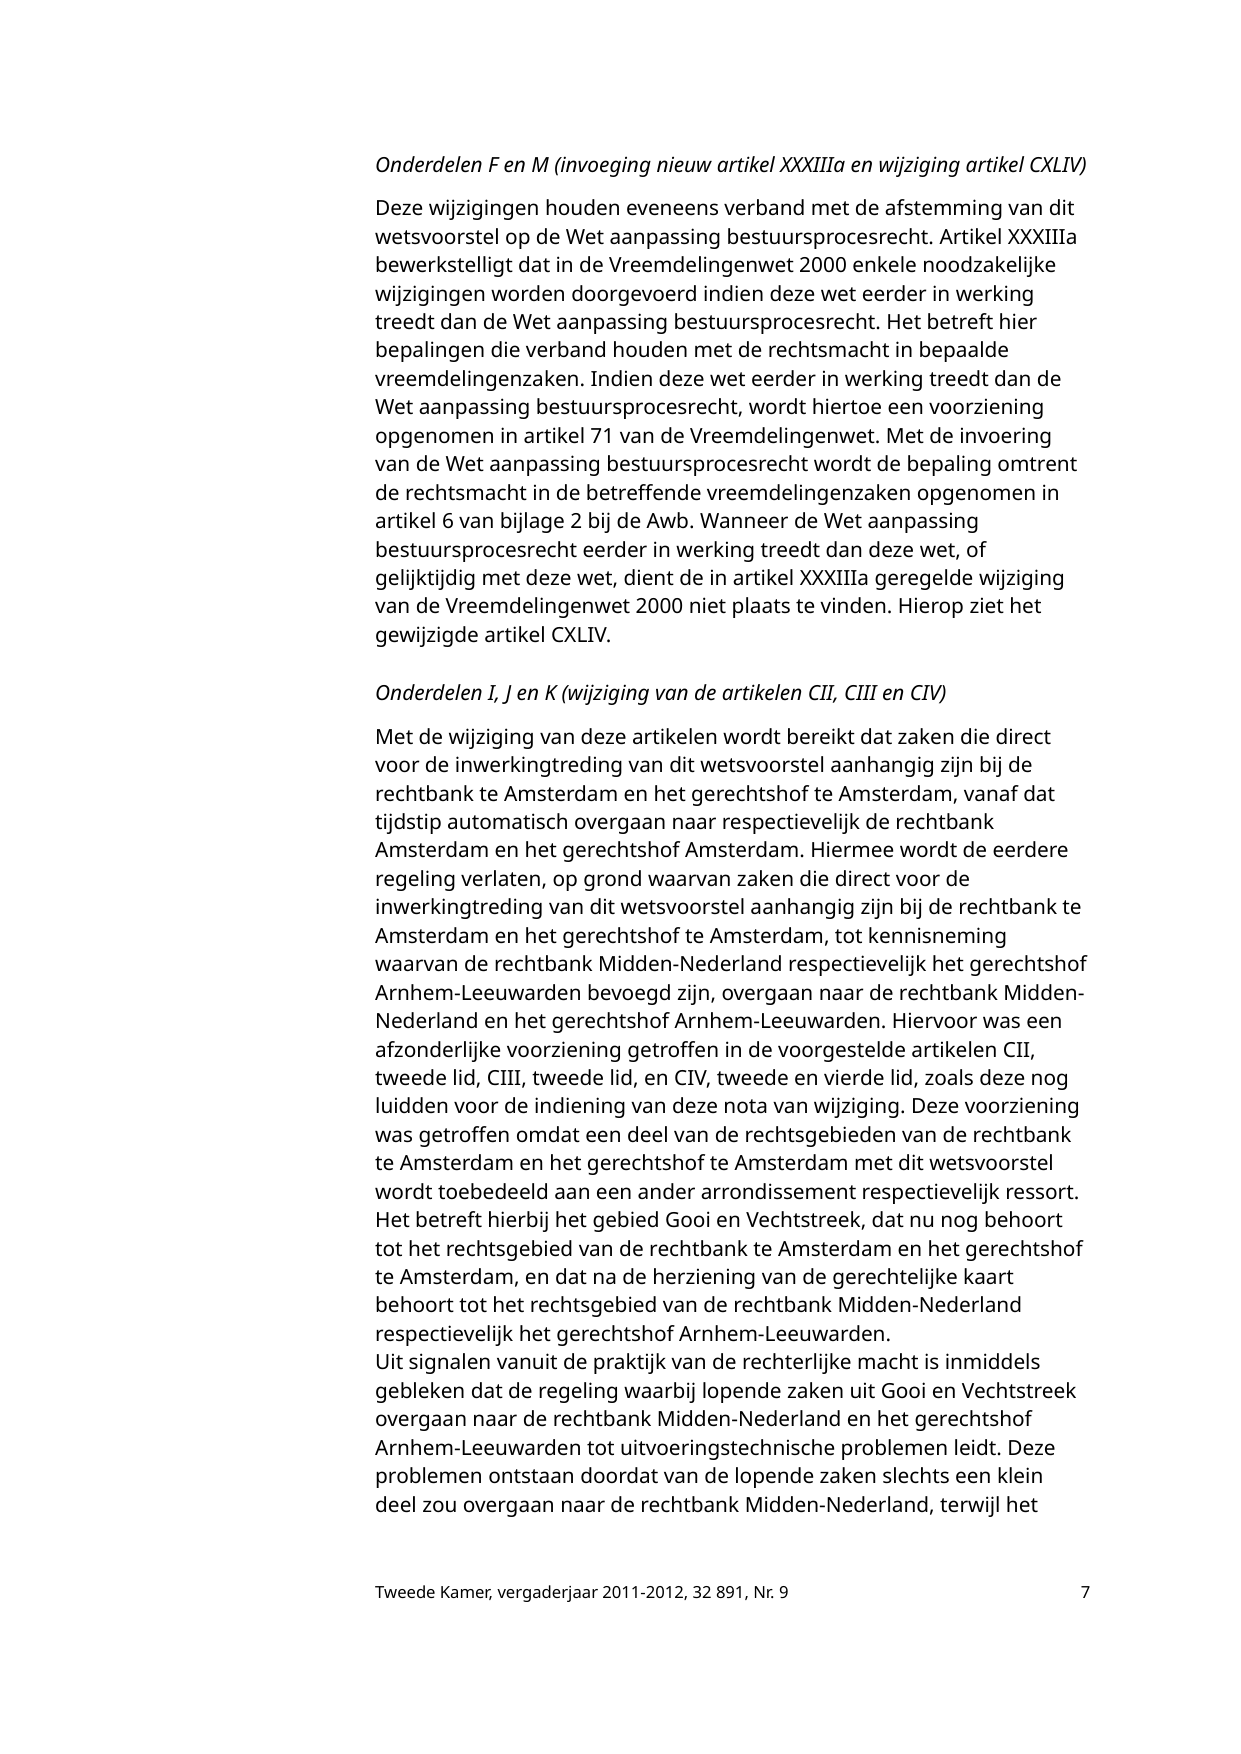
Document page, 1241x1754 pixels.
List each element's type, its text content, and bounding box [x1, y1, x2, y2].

text Onderdelen F en M (invoeging nieuw artikel XXXIIIa en wijziging artikel CXLIV) [375, 150, 1090, 178]
text Met de wijziging van deze artikelen wordt bereikt dat zaken die direct voor de inwerkingtreding van dit wetsvoorstel aanhangig zijn bij de rechtbank te Amsterdam en het gerechtshof te Amsterdam, vanaf dat tijdstip automatisch overgaan naar respectievelijk de rechtbank Amsterdam en het gerechtshof Amsterdam. Hiermee wordt de eerdere regeling verlaten, op grond waarvan zaken die direct voor de inwerkingtreding van dit wetsvoorstel aanhangig zijn bij de rechtbank te Amsterdam en het gerechtshof te Amsterdam, tot kennisneming waarvan de rechtbank Midden-Nederland respectievelijk het gerechtshof Arnhem-Leeuwarden bevoegd zijn, overgaan naar de rechtbank Midden-Nederland en het gerechtshof Arnhem-Leeuwarden. Hiervoor was een afzonderlijke voorziening getroffen in de voorgestelde artikelen CII, tweede lid, CIII, tweede lid, en CIV, tweede en vierde lid, zoals deze nog luidden voor de indiening van deze nota van wijziging. Deze voorziening was getroffen omdat een deel van de rechtsgebieden van de rechtbank te Amsterdam en het gerechtshof te Amsterdam met dit wetsvoorstel wordt toebedeeld aan een ander arrondissement respectievelijk ressort. Het betreft hierbij het gebied Gooi en Vechtstreek, dat nu nog behoort tot het rechtsgebied van de rechtbank te Amsterdam en het gerechtshof te Amsterdam, en dat na de herziening van de gerechtelijke kaart behoort tot het rechtsgebied van de rechtbank Midden-Nederland respectievelijk het gerechtshof Arnhem-Leeuwarden. [375, 722, 1090, 1347]
text Onderdelen I, J en K (wijziging van de artikelen CII, CIII en CIV) [375, 678, 1090, 707]
text Deze wijzigingen houden eveneens verband met de afstemming van dit wetsvoorstel op de Wet aanpassing bestuursprocesrecht. Artikel XXXIIIa bewerkstelligt dat in de Vreemdelingenwet 2000 enkele noodzakelijke wijzigingen worden doorgevoerd indien deze wet eerder in werking treedt dan de Wet aanpassing bestuursprocesrecht. Het betreft hier bepalingen die verband houden met de rechtsmacht in bepaalde vreemdelingenzaken. Indien deze wet eerder in werking treedt dan de Wet aanpassing bestuursprocesrecht, wordt hiertoe een voorziening opgenomen in artikel 71 van de Vreemdelingenwet. Met de invoering van de Wet aanpassing bestuursprocesrecht wordt de bepaling omtrent de rechtsmacht in de betreffende vreemdelingenzaken opgenomen in artikel 6 van bijlage 2 bij de Awb. Wanneer de Wet aanpassing bestuursprocesrecht eerder in werking treedt dan deze wet, of gelijktijdig met deze wet, dient de in artikel XXXIIIa geregelde wijziging van de Vreemdelingenwet 2000 niet plaats te vinden. Hierop ziet het gewijzigde artikel CXLIV. [375, 193, 1090, 648]
text Uit signalen vanuit de praktijk van de rechterlijke macht is inmiddels gebleken dat de regeling waarbij lopende zaken uit Gooi en Vechtstreek overgaan naar de rechtbank Midden-Nederland en het gerechtshof Arnhem-Leeuwarden tot uitvoeringstechnische problemen leidt. Deze problemen ontstaan doordat van de lopende zaken slechts een klein deel zou overgaan naar de rechtbank Midden-Nederland, terwijl het [375, 1347, 1090, 1518]
